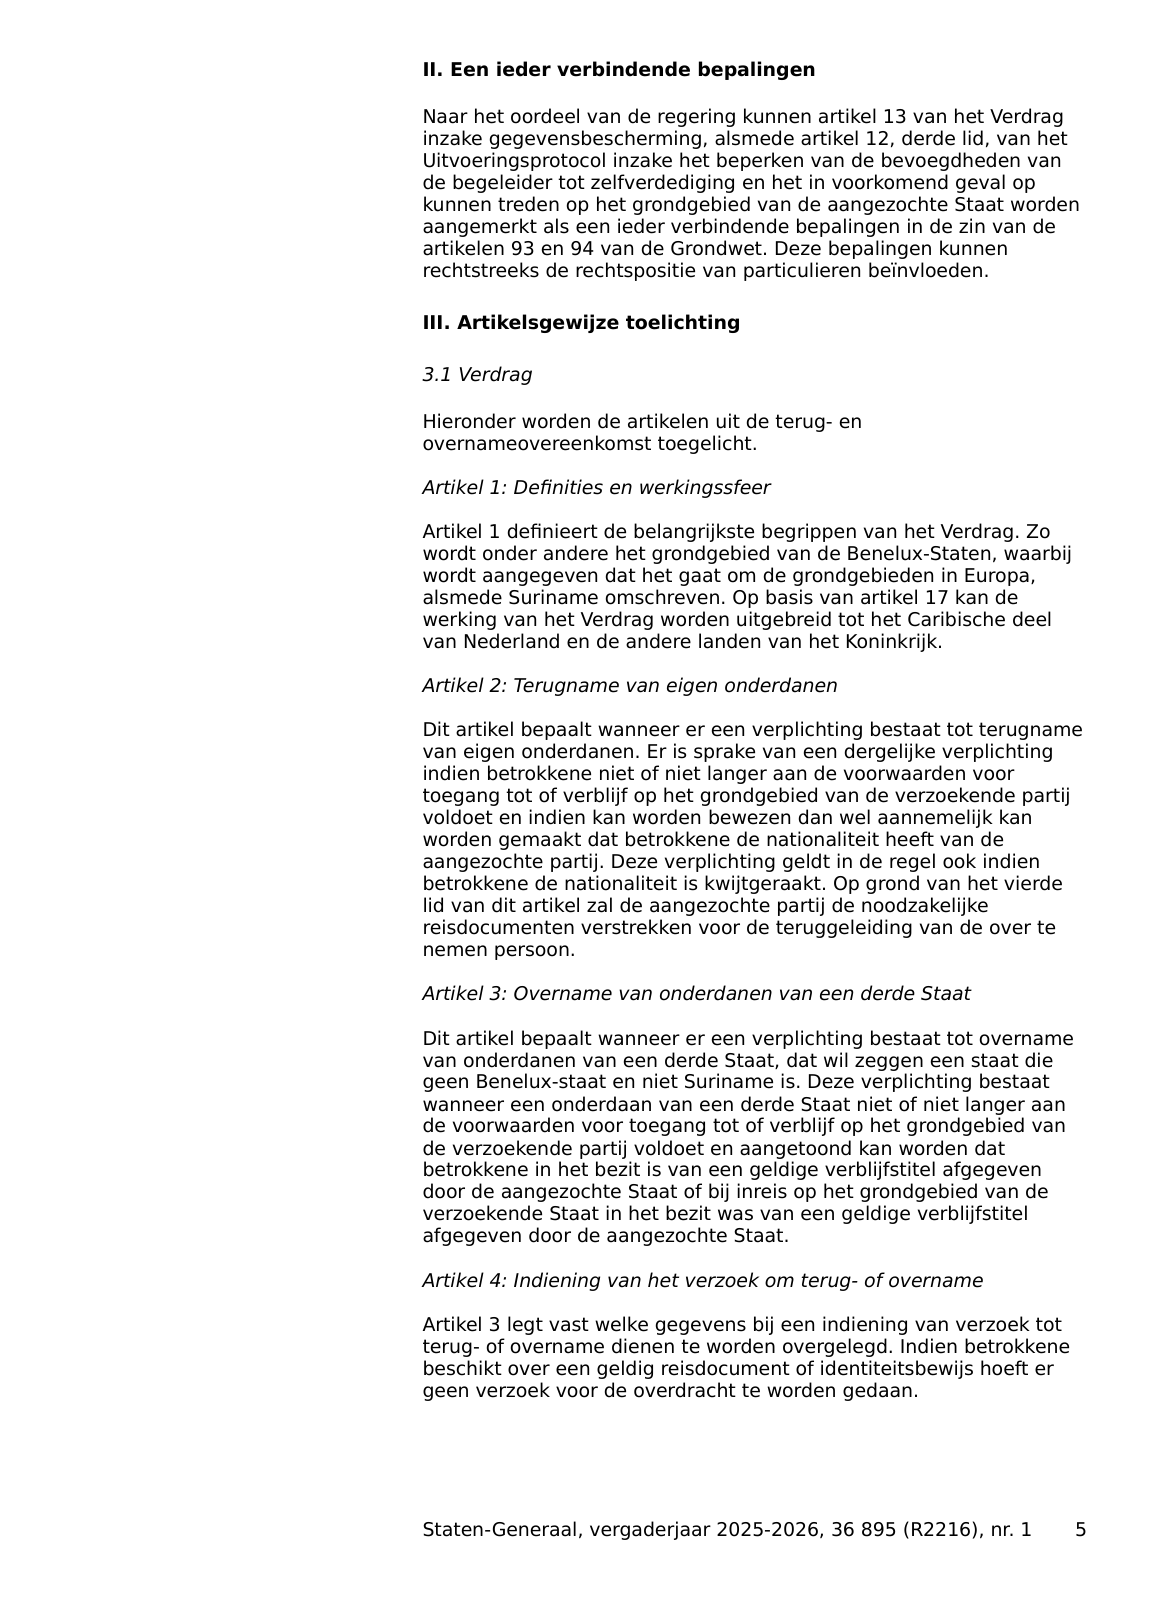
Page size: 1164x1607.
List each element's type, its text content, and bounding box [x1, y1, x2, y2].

subtitle Artikel 3: Overname van onderdanen van een derde Staat [422, 983, 1087, 1005]
subtitle Artikel 2: Terugname van eigen onderdanen [422, 675, 1087, 697]
subtitle II. Een ieder verbindende bepalingen [422, 59, 1087, 81]
subtitle Artikel 4: Indiening van het verzoek om terug- of overname [422, 1269, 1087, 1291]
text Artikel 1 definieert de belangrijkste begrippen van het Verdrag. Zo wordt onder andere het grondgebied van de Benelux-Staten, waarbij wordt aangegeven dat het gaat om de grondgebieden in Europa, alsmede Suriname omschreven. Op basis van artikel 17 kan de werking van het Verdrag worden uitgebreid tot het Caribische deel van Nederland en de andere landen van het Koninkrijk. [422, 521, 1087, 653]
text Dit artikel bepaalt wanneer er een verplichting bestaat tot overname van onderdanen van een derde Staat, dat wil zeggen een staat die geen Benelux-staat en niet Suriname is. Deze verplichting bestaat wanneer een onderdaan van een derde Staat niet of niet langer aan de voorwaarden voor toegang tot of verblijf op het grondgebied van de verzoekende partij voldoet en aangetoond kan worden dat betrokkene in het bezit is van een geldige verblijfstitel afgegeven door de aangezochte Staat of bij inreis op het grondgebied van de verzoekende Staat in het bezit was van een geldige verblijfstitel afgegeven door de aangezochte Staat. [422, 1027, 1087, 1247]
text Hieronder worden de artikelen uit de terug- en overnameovereenkomst toegelicht. [422, 411, 1087, 455]
text Artikel 3 legt vast welke gegevens bij een indiening van verzoek tot terug- of overname dienen te worden overgelegd. Indien betrokkene beschikt over een geldig reisdocument of identiteitsbewijs hoeft er geen verzoek voor de overdracht te worden gedaan. [422, 1314, 1087, 1402]
subtitle Artikel 1: Definities en werkingssfeer [422, 477, 1087, 499]
subtitle 3.1 Verdrag [422, 364, 1087, 386]
subtitle III. Artikelsgewijze toelichting [422, 312, 1087, 334]
text Dit artikel bepaalt wanneer er een verplichting bestaat tot terugname van eigen onderdanen. Er is sprake van een dergelijke verplichting indien betrokkene niet of niet langer aan de voorwaarden voor toegang tot of verblijf op het grondgebied van de verzoekende partij voldoet en indien kan worden bewezen dan wel aannemelijk kan worden gemaakt dat betrokkene de nationaliteit heeft van de aangezochte partij. Deze verplichting geldt in de regel ook indien betrokkene de nationaliteit is kwijtgeraakt. Op grond van het vierde lid van dit artikel zal de aangezochte partij de noodzakelijke reisdocumenten verstrekken voor de teruggeleiding van de over te nemen persoon. [422, 719, 1087, 961]
text Naar het oordeel van de regering kunnen artikel 13 van het Verdrag inzake gegevensbescherming, alsmede artikel 12, derde lid, van het Uitvoeringsprotocol inzake het beperken van de bevoegdheden van de begeleider tot zelfverdediging en het in voorkomend geval op kunnen treden op het grondgebied van de aangezochte Staat worden aangemerkt als een ieder verbindende bepalingen in de zin van de artikelen 93 en 94 van de Grondwet. Deze bepalingen kunnen rechtstreeks de rechtspositie van particulieren beïnvloeden. [422, 106, 1087, 282]
